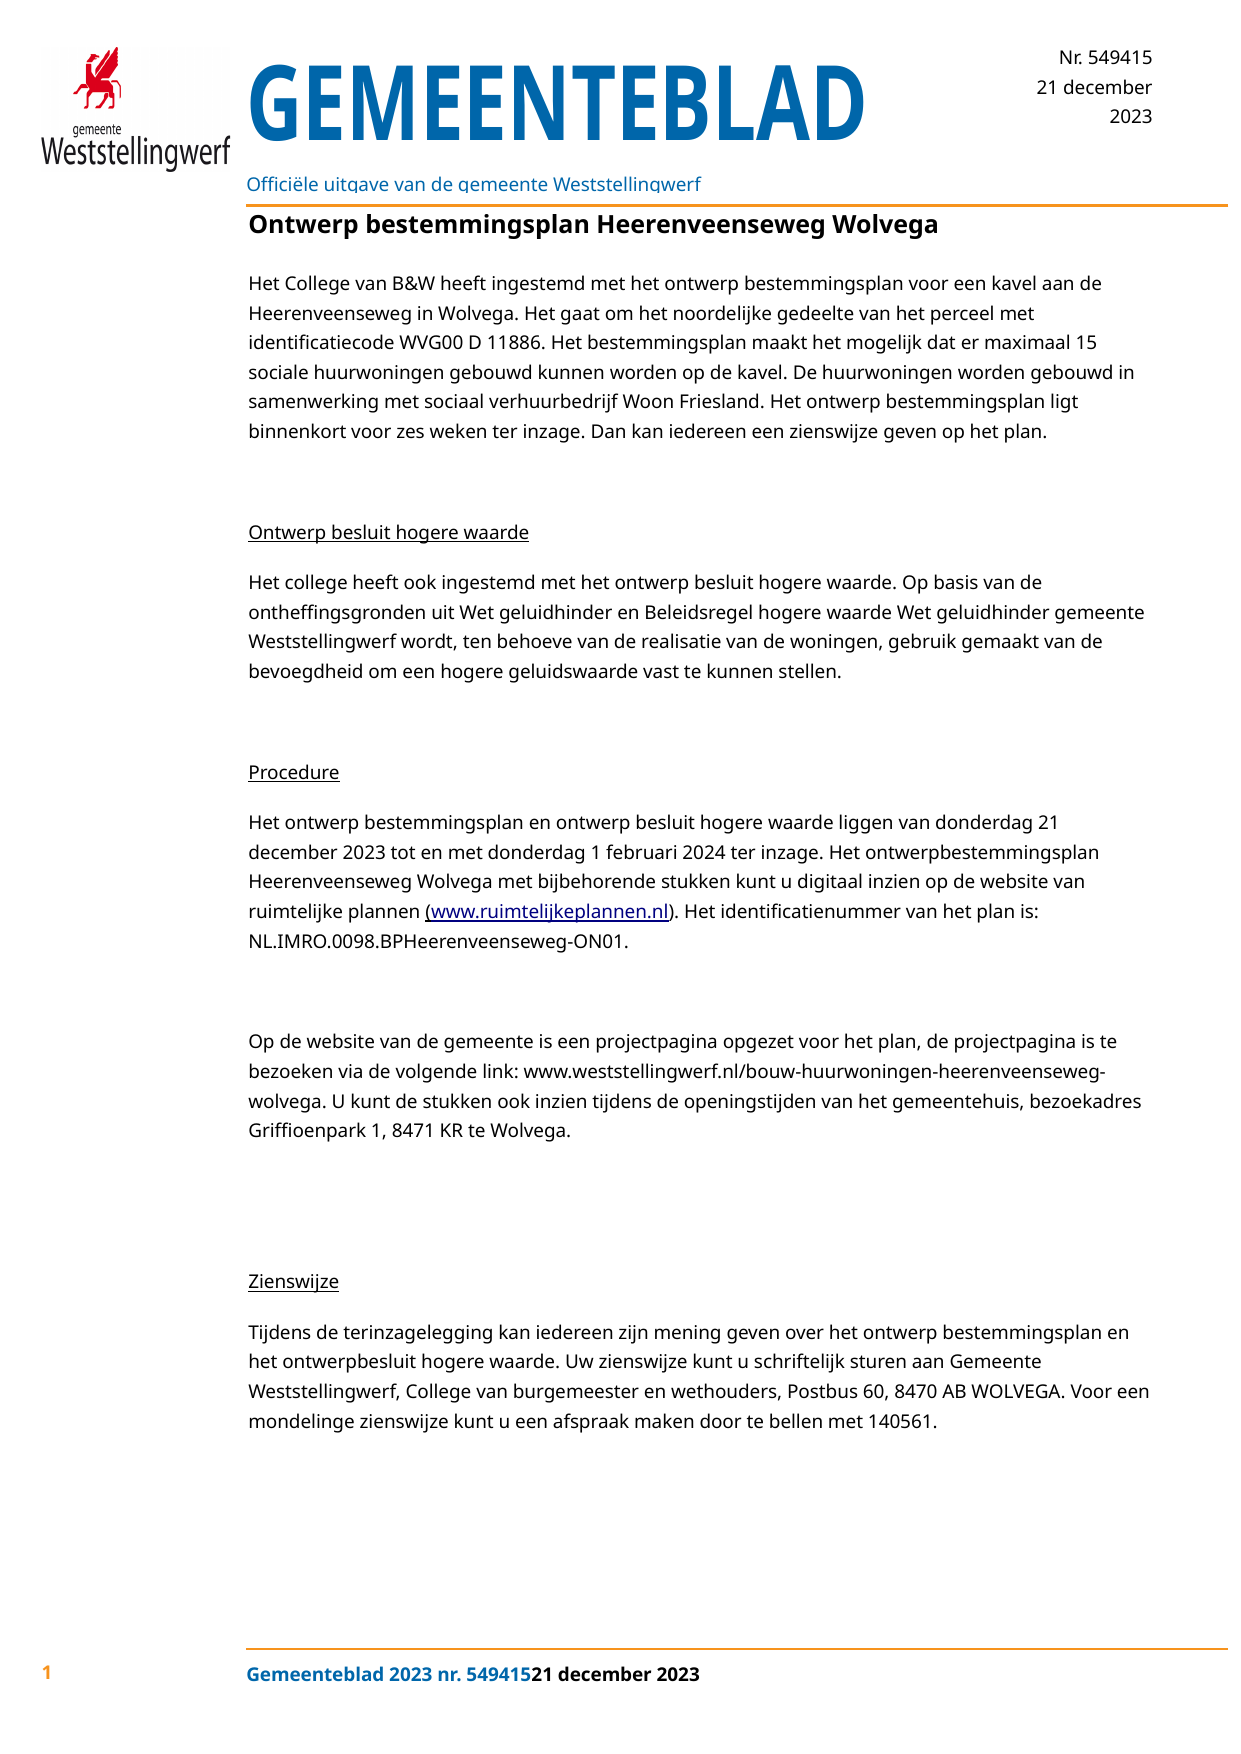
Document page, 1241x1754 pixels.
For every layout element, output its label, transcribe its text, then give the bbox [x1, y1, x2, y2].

text Tijdens de terinzagelegging kan iedereen zijn mening geven over het ontwerp bestemmingsplan en het ontwerpbesluit hogere waarde. Uw zienswijze kunt u schriftelijk sturen aan Gemeente Weststellingwerf, College van burgemeester en wethouders, Postbus 60, 8470 AB WOLVEGA. Voor een mondelinge zienswijze kunt u een afspraak maken door te bellen met 140561. [248, 1319, 1152, 1433]
text Ontwerp besluit hogere waarde [248, 519, 1152, 545]
text Op de website van de gemeente is een projectpagina opgezet voor het plan, de projectpagina is te bezoeken via de volgende link: www.weststellingwerf.nl/bouw-huurwoningen-heerenveenseweg-wolvega. U kunt de stukken ook inzien tijdens de openingstijden van het gemeentehuis, bezoekadres Griffioenpark 1, 8471 KR te Wolvega. [248, 1029, 1152, 1143]
picture [41, 47, 231, 172]
text Ontwerp bestemmingsplan Heerenveenseweg Wolvega [248, 207, 1152, 241]
text Procedure [248, 759, 1152, 785]
text Het ontwerp bestemmingsplan en ontwerp besluit hogere waarde liggen van donderdag 21 december 2023 tot en met donderdag 1 februari 2024 ter inzage. Het ontwerpbestemmingsplan Heerenveenseweg Wolvega met bijbehorende stukken kunt u digitaal inzien op de website van ruimtelijke plannen (www.ruimtelijkeplannen.nl). Het identificatienummer van het plan is: NL.IMRO.0098.BPHeerenveenseweg-ON01. [248, 809, 1152, 953]
text Het College van B&W heeft ingestemd met het ontwerp bestemmingsplan voor een kavel aan de Heerenveenseweg in Wolvega. Het gaat om het noordelijke gedeelte van het perceel met identificatiecode WVG00 D 11886. Het bestemmingsplan maakt het mogelijk dat er maximaal 15 sociale huurwoningen gebouwd kunnen worden op de kavel. De huurwoningen worden gebouwd in samenwerking met sociaal verhuurbedrijf Woon Friesland. Het ontwerp bestemmingsplan ligt binnenkort voor zes weken ter inzage. Dan kan iedereen een zienswijze geven op het plan. [248, 270, 1152, 444]
text Het college heeft ook ingestemd met het ontwerp besluit hogere waarde. Op basis van de ontheffingsgronden uit Wet geluidhinder en Beleidsregel hogere waarde Wet geluidhinder gemeente Weststellingwerf wordt, ten behoeve van de realisatie van de woningen, gebruik gemaakt van de bevoegdheid om een hogere geluidswaarde vast te kunnen stellen. [248, 569, 1152, 684]
text Zienswijze [248, 1269, 1152, 1294]
